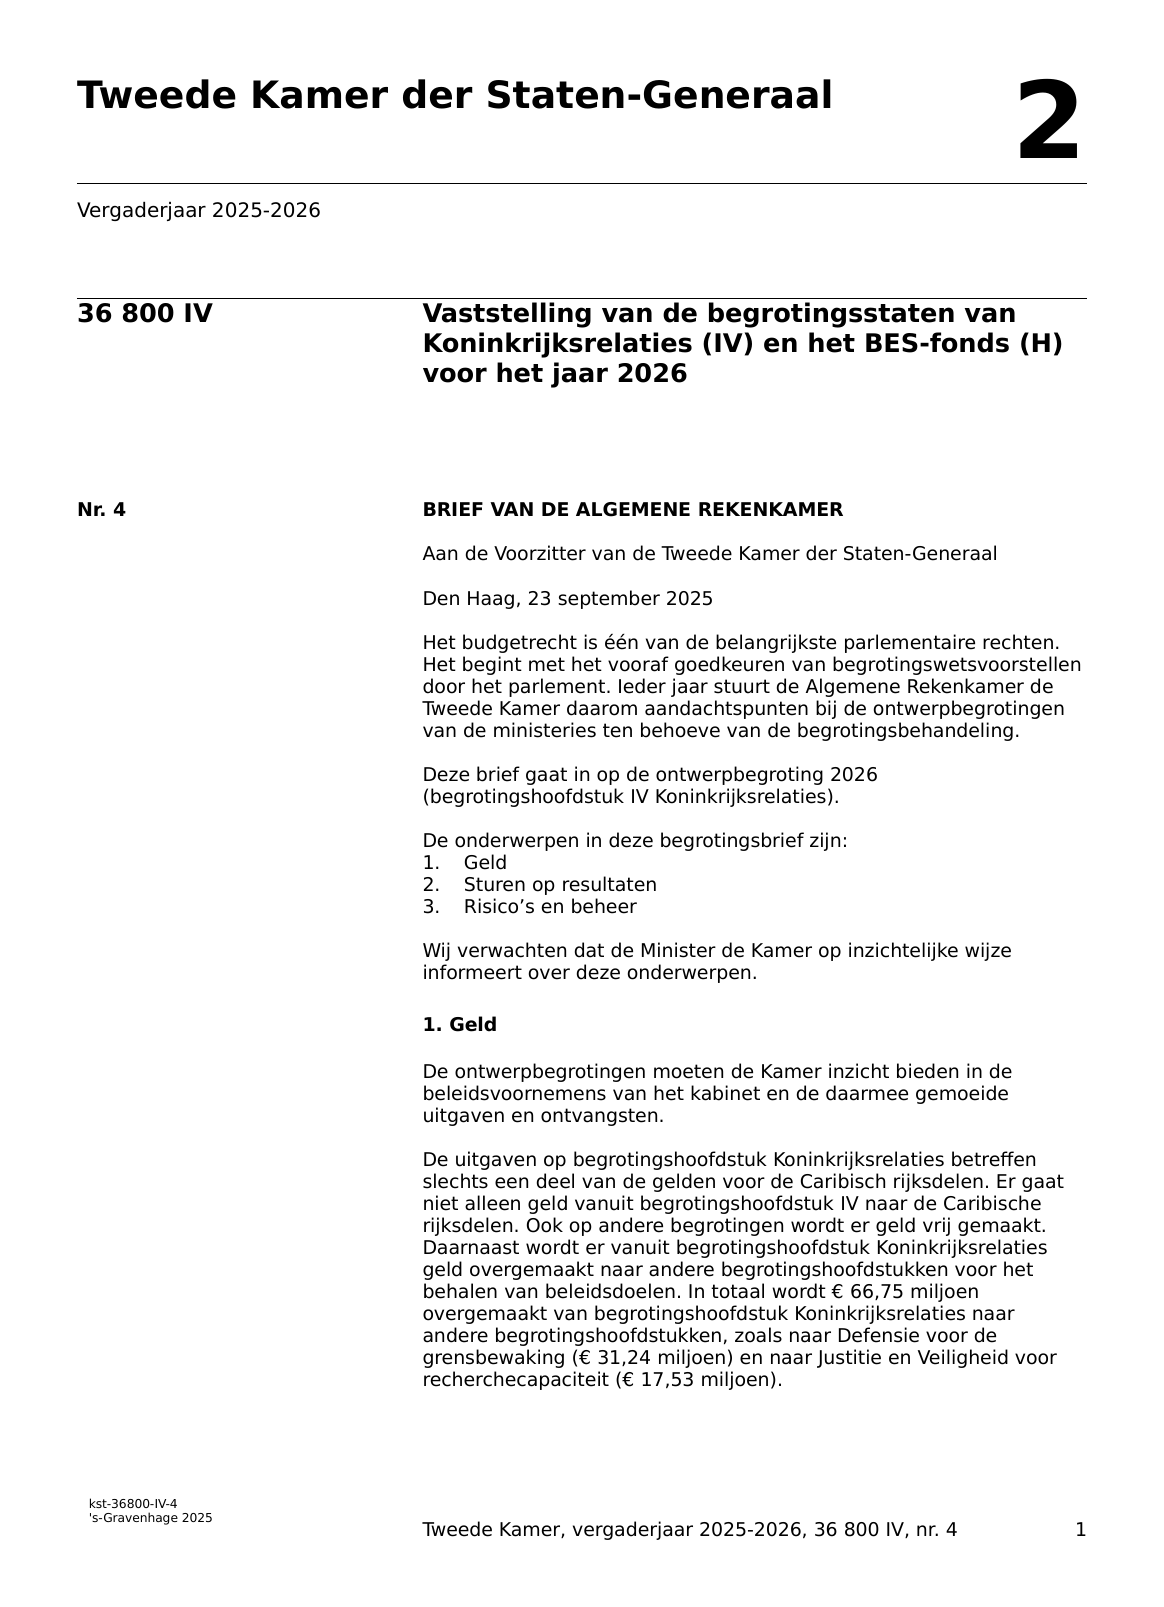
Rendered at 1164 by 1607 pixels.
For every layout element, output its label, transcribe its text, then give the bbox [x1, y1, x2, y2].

text Het budgetrecht is één van de belangrijkste parlementaire rechten. Het begint met het vooraf goedkeuren van begrotingswetsvoorstellen door het parlement. Ieder jaar stuurt de Algemene Rekenkamer de Tweede Kamer daarom aandachtspunten bij de ontwerpbegrotingen van de ministeries ten behoeve van de begrotingsbehandeling. [422, 632, 1087, 741]
text 's-Gravenhage 2025 [88, 1511, 323, 1525]
text 3. Risico’s en beheer [422, 896, 1087, 918]
table_header 2 [886, 59, 1087, 183]
text kst-36800-IV-4 [88, 1497, 323, 1511]
subtitle 36 800 IV Vaststelling van de begrotingsstaten van Koninkrijksrelaties (IV) en het BES-fonds (H) voor het jaar 2026 [77, 299, 1087, 388]
subtitle 1. Geld [422, 1014, 1087, 1036]
text De onderwerpen in deze begrotingsbrief zijn: [422, 830, 1087, 852]
table_cell Vergaderjaar 2025-2026 [77, 184, 1087, 298]
subtitle Nr. 4 BRIEF VAN DE ALGEMENE REKENKAMER [77, 499, 1087, 521]
text Den Haag, 23 september 2025 [422, 587, 1087, 609]
text Deze brief gaat in op de ontwerpbegroting 2026 (begrotingshoofdstuk IV Koninkrijksrelaties). [422, 764, 1087, 808]
text De uitgaven op begrotingshoofdstuk Koninkrijksrelaties betreffen slechts een deel van de gelden voor de Caribisch rijksdelen. Er gaat niet alleen geld vanuit begrotingshoofdstuk IV naar de Caribische rijksdelen. Ook op andere begrotingen wordt er geld vrij gemaakt. Daarnaast wordt er vanuit begrotingshoofdstuk Koninkrijksrelaties geld overgemaakt naar andere begrotingshoofdstukken voor het behalen van beleidsdoelen. In totaal wordt € 66,75 miljoen overgemaakt van begrotingshoofdstuk Koninkrijksrelaties naar andere begrotingshoofdstukken, zoals naar Defensie voor de grensbewaking (€ 31,24 miljoen) en naar Justitie en Veiligheid voor recherchecapaciteit (€ 17,53 miljoen). [422, 1149, 1087, 1391]
text Aan de Voorzitter van de Tweede Kamer der Staten-Generaal [422, 543, 1087, 565]
text De ontwerpbegrotingen moeten de Kamer inzicht bieden in de beleidsvoornemens van het kabinet en de daarmee gemoeide uitgaven en ontvangsten. [422, 1061, 1087, 1127]
table_header Tweede Kamer der Staten-Generaal [77, 59, 886, 183]
text 1. Geld [422, 852, 1087, 874]
text 2. Sturen op resultaten [422, 874, 1087, 896]
text Wij verwachten dat de Minister de Kamer op inzichtelijke wijze informeert over deze onderwerpen. [422, 940, 1087, 984]
